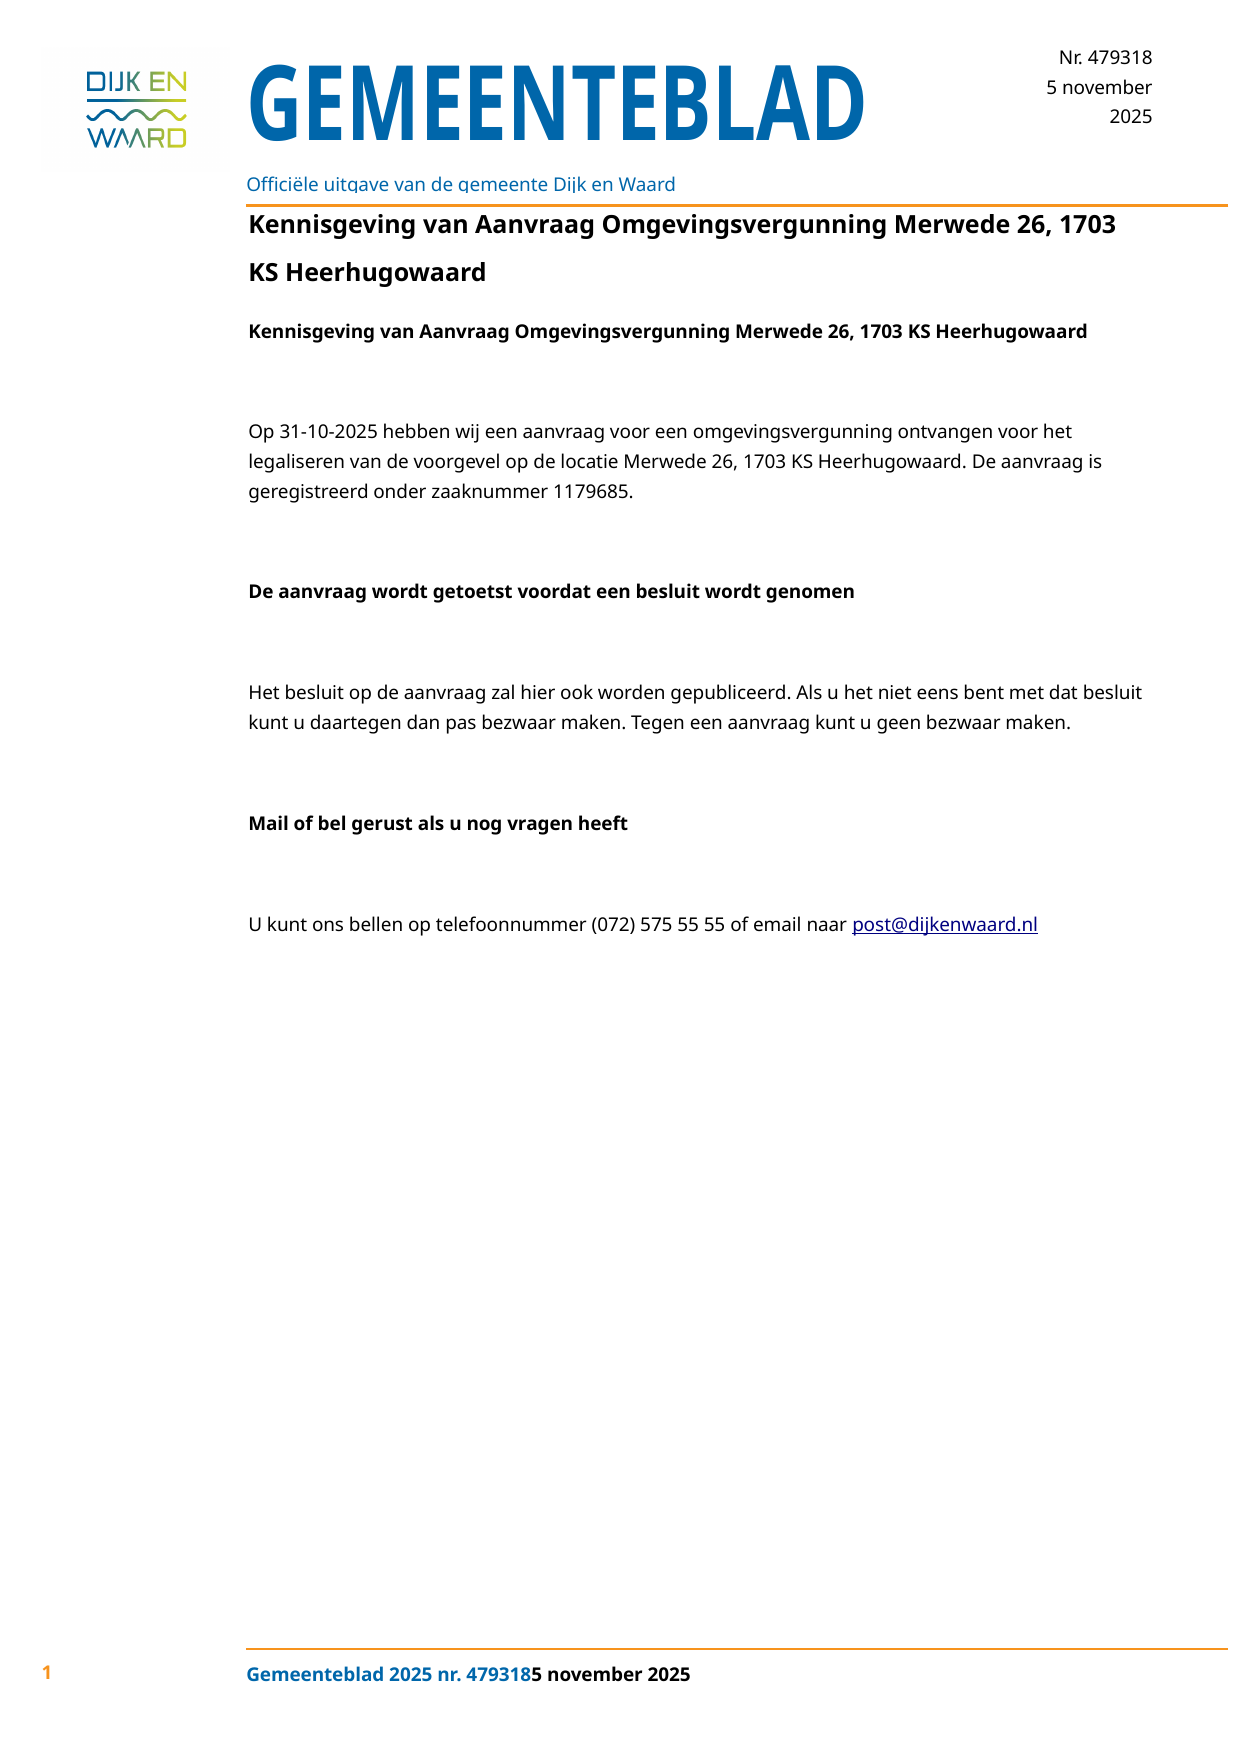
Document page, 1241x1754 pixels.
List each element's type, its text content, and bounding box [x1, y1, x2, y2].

text Het besluit op de aanvraag zal hier ook worden gepubliceerd. Als u het niet eens bent met dat besluit kunt u daartegen dan pas bezwaar maken. Tegen een aanvraag kunt u geen bezwaar maken. [248, 679, 1152, 735]
text U kunt ons bellen op telefoonnummer (072) 575 55 55 of email naar post@dijkenwaard.nl [248, 911, 1152, 937]
text Op 31-10-2025 hebben wij een aanvraag voor een omgevingsvergunning ontvangen voor het legaliseren van de voorgevel op de locatie Merwede 26, 1703 KS Heerhugowaard. De aanvraag is geregistreerd onder zaaknummer 1179685. [248, 419, 1152, 504]
text De aanvraag wordt getoetst voordat een besluit wordt genomen [248, 579, 1152, 604]
text Mail of bel gerust als u nog vragen heeft [248, 810, 1152, 836]
picture [41, 47, 231, 172]
text Kennisgeving van Aanvraag Omgevingsvergunning Merwede 26, 1703 KS Heerhugowaard [248, 207, 1152, 288]
text Kennisgeving van Aanvraag Omgevingsvergunning Merwede 26, 1703 KS Heerhugowaard [248, 318, 1152, 344]
